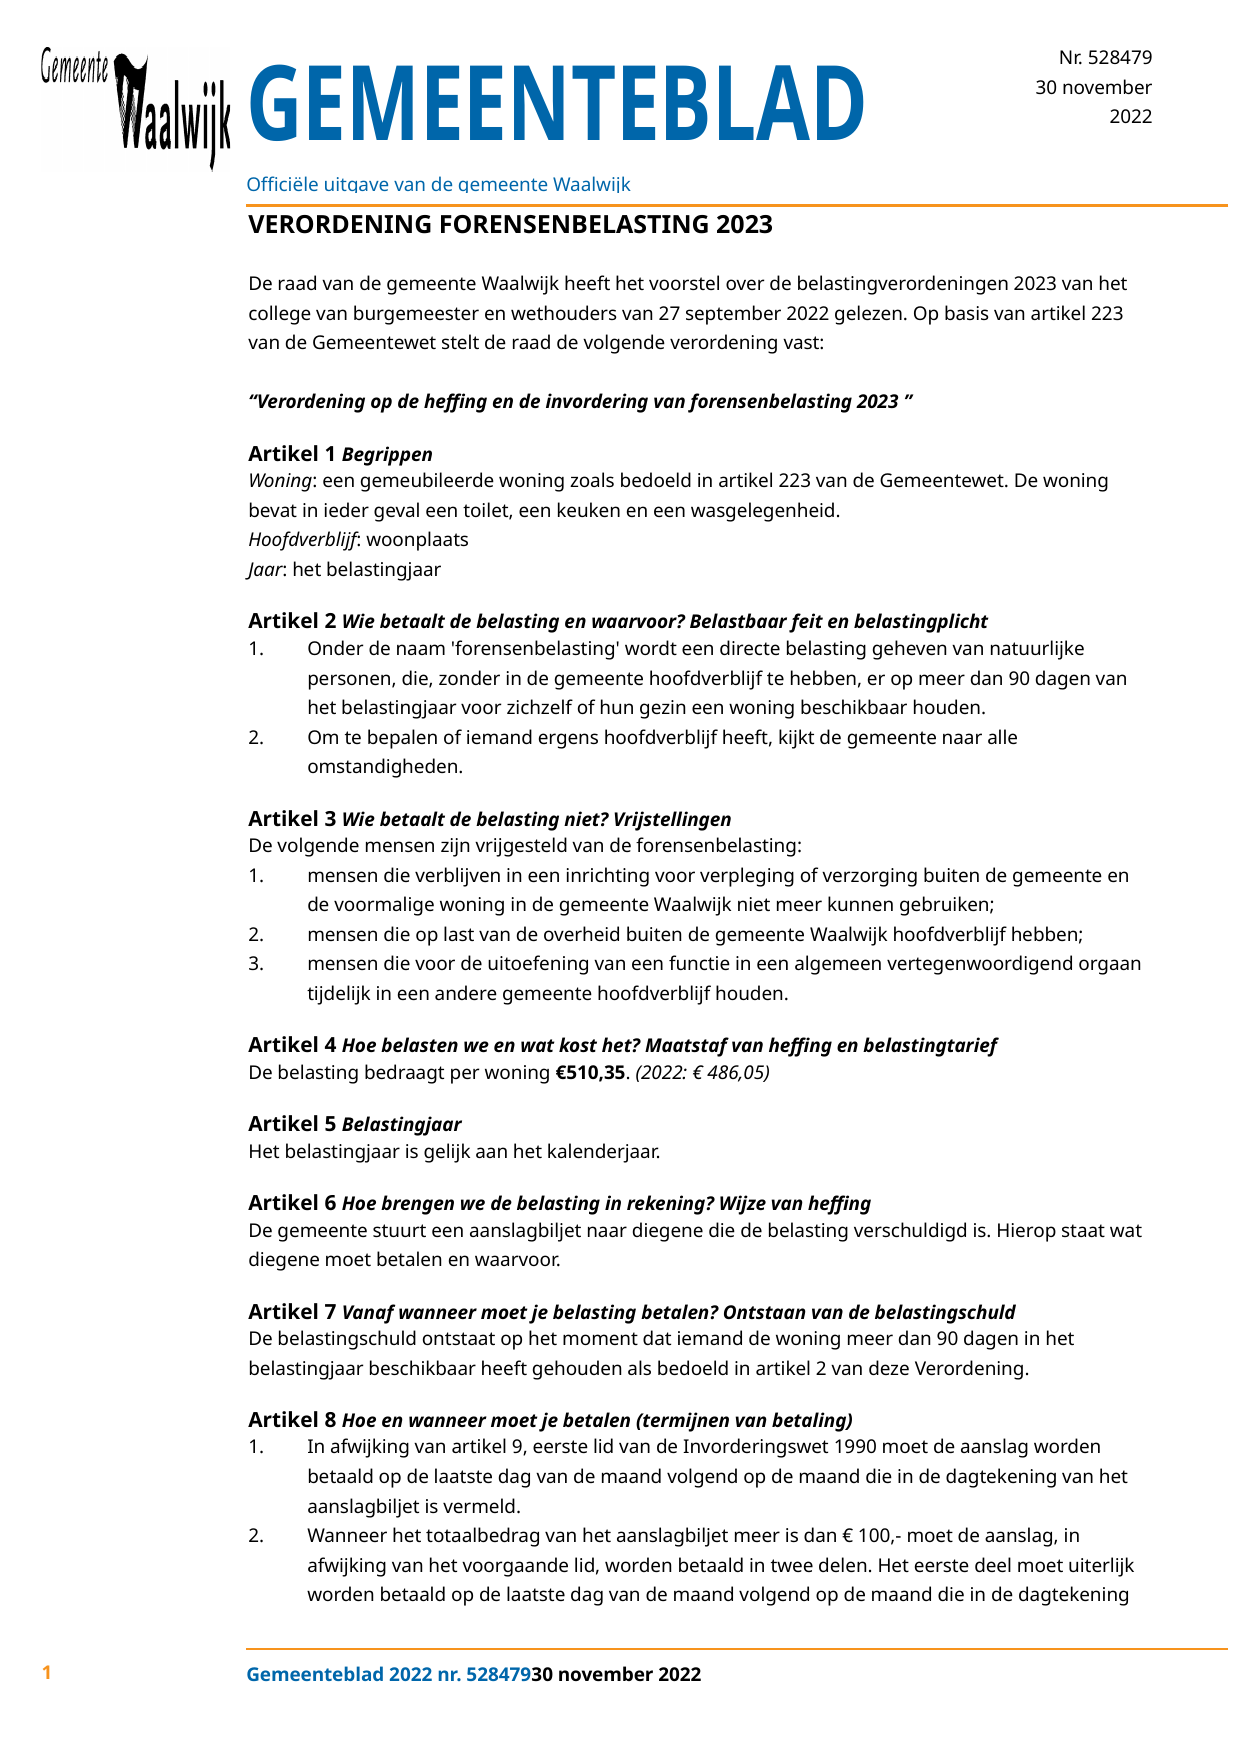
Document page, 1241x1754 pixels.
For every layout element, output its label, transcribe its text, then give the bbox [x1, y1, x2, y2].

list Om te bepalen of iemand ergens hoofdverblijf heeft, kijkt de gemeente naar alle omstandigheden. [248, 724, 1152, 779]
list mensen die op last van de overheid buiten de gemeente Waalwijk hoofdverblijf hebben; [248, 921, 1152, 947]
text Het belastingjaar is gelijk aan het kalenderjaar. [248, 1138, 1152, 1164]
text De gemeente stuurt een aanslagbiljet naar diegene die de belasting verschuldigd is. Hierop staat wat diegene moet betalen en waarvoor. [248, 1217, 1152, 1272]
list Onder de naam 'forensenbelasting' wordt een directe belasting geheven van natuurlijke personen, die, zonder in de gemeente hoofdverblijf te hebben, er op meer dan 90 dagen van het belastingjaar voor zichzelf of hun gezin een woning beschikbaar houden. [248, 635, 1152, 720]
picture [41, 47, 231, 172]
text Hoofdverblijf: woonplaats [248, 527, 1152, 552]
text Artikel 5 Belastingjaar [248, 1109, 1152, 1138]
text Woning: een gemeubileerde woning zoals bedoeld in artikel 223 van de Gemeentewet. De woning bevat in ieder geval een toilet, een keuken en een wasgelegenheid. [248, 467, 1152, 523]
text “Verordening op de heffing en de invordering van forensenbelasting 2023 ” [248, 389, 1152, 414]
text VERORDENING FORENSENBELASTING 2023 [248, 207, 1152, 241]
text Artikel 2 Wie betaalt de belasting en waarvoor? Belastbaar feit en belastingplicht [248, 607, 1152, 635]
text Artikel 7 Vanaf wanneer moet je belasting betalen? Ontstaan van de belastingschuld [248, 1297, 1152, 1325]
list Wanneer het totaalbedrag van het aanslagbiljet meer is dan € 100,- moet de aanslag, in afwijking van het voorgaande lid, worden betaald in twee delen. Het eerste deel moet uiterlijk worden betaald op de laatste dag van de maand volgend op de maand die in de dagtekening [248, 1522, 1152, 1607]
text Artikel 6 Hoe brengen we de belasting in rekening? Wijze van heffing [248, 1188, 1152, 1217]
text Artikel 3 Wie betaalt de belasting niet? Vrijstellingen [248, 804, 1152, 832]
text De belastingschuld ontstaat op het moment dat iemand de woning meer dan 90 dagen in het belastingjaar beschikbaar heeft gehouden als bedoeld in artikel 2 van deze Verordening. [248, 1325, 1152, 1381]
text Jaar: het belastingjaar [248, 556, 1152, 582]
list mensen die verblijven in een inrichting voor verpleging of verzorging buiten de gemeente en de voormalige woning in de gemeente Waalwijk niet meer kunnen gebruiken; [248, 862, 1152, 917]
list mensen die voor de uitoefening van een functie in een algemeen vertegenwoordigend orgaan tijdelijk in een andere gemeente hoofdverblijf houden. [248, 951, 1152, 1006]
text De raad van de gemeente Waalwijk heeft het voorstel over de belastingverordeningen 2023 van het college van burgemeester en wethouders van 27 september 2022 gelezen. Op basis van artikel 223 van de Gemeentewet stelt de raad de volgende verordening vast: [248, 270, 1152, 355]
text Artikel 4 Hoe belasten we en wat kost het? Maatstaf van heffing en belastingtarief [248, 1031, 1152, 1059]
list In afwijking van artikel 9, eerste lid van de Invorderingswet 1990 moet de aanslag worden betaald op de laatste dag van de maand volgend op de maand die in de dagtekening van het aanslagbiljet is vermeld. [248, 1434, 1152, 1518]
text De volgende mensen zijn vrijgesteld van de forensenbelasting: [248, 832, 1152, 858]
text Artikel 8 Hoe en wanneer moet je betalen (termijnen van betaling) [248, 1405, 1152, 1434]
text Artikel 1 Begrippen [248, 439, 1152, 467]
text De belasting bedraagt per woning €510,35. (2022: € 486,05) [248, 1059, 1152, 1085]
